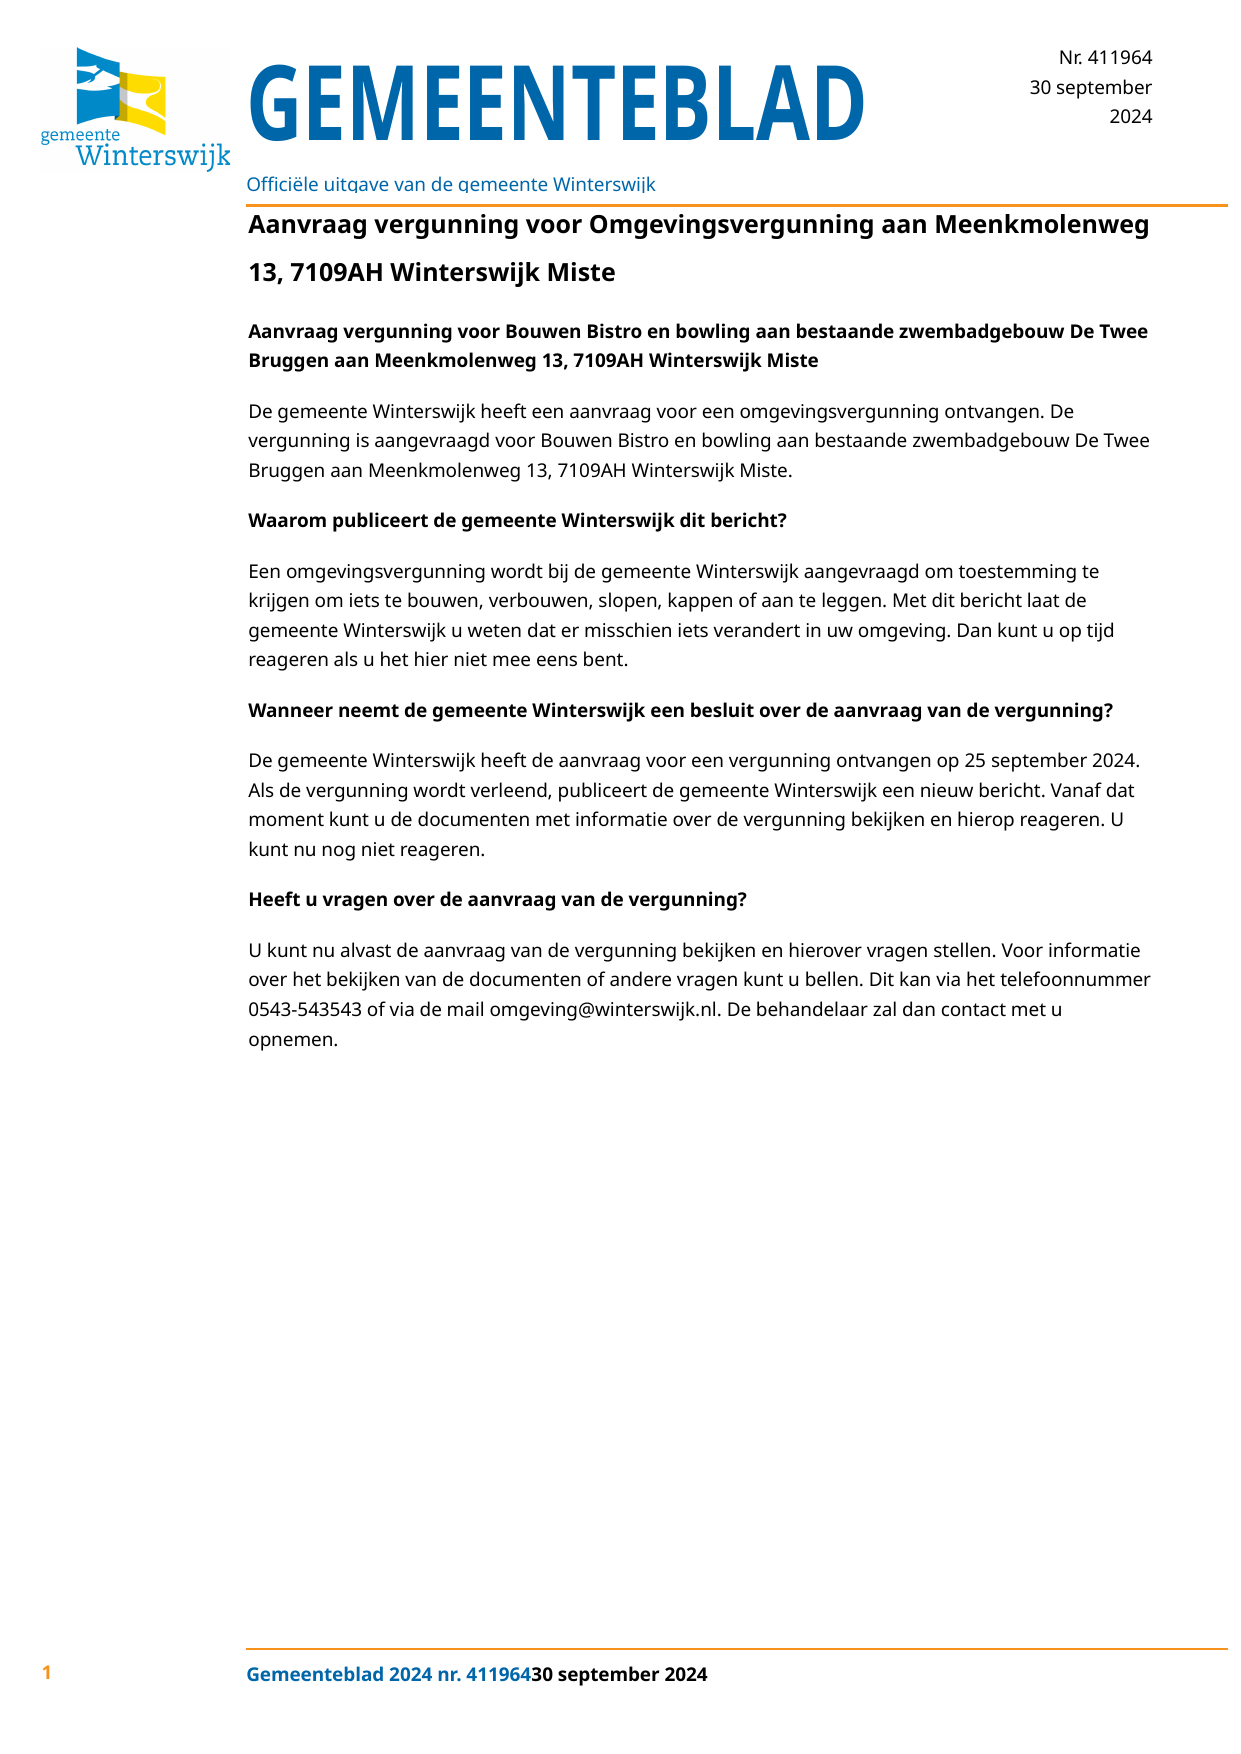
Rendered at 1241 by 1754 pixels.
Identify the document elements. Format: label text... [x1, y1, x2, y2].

text Wanneer neemt de gemeente Winterswijk een besluit over de aanvraag van de vergunning? [248, 697, 1152, 723]
text Een omgevingsvergunning wordt bij de gemeente Winterswijk aangevraagd om toestemming te krijgen om iets te bouwen, verbouwen, slopen, kappen of aan te leggen. Met dit bericht laat de gemeente Winterswijk u weten dat er misschien iets verandert in uw omgeving. Dan kunt u op tijd reageren als u het hier niet mee eens bent. [248, 558, 1152, 672]
picture [41, 47, 231, 172]
text De gemeente Winterswijk heeft een aanvraag voor een omgevingsvergunning ontvangen. De vergunning is aangevraagd voor Bouwen Bistro en bowling aan bestaande zwembadgebouw De Twee Bruggen aan Meenkmolenweg 13, 7109AH Winterswijk Miste. [248, 398, 1152, 483]
text Aanvraag vergunning voor Bouwen Bistro en bowling aan bestaande zwembadgebouw De Twee Bruggen aan Meenkmolenweg 13, 7109AH Winterswijk Miste [248, 318, 1152, 373]
text De gemeente Winterswijk heeft de aanvraag voor een vergunning ontvangen op 25 september 2024. Als de vergunning wordt verleend, publiceert de gemeente Winterswijk een nieuw bericht. Vanaf dat moment kunt u de documenten met informatie over de vergunning bekijken en hierop reageren. U kunt nu nog niet reageren. [248, 747, 1152, 862]
picture [225, 153, 231, 162]
text Aanvraag vergunning voor Omgevingsvergunning aan Meenkmolenweg 13, 7109AH Winterswijk Miste [248, 207, 1152, 288]
text U kunt nu alvast de aanvraag van de vergunning bekijken en hierover vragen stellen. Voor informatie over het bekijken van de documenten of andere vragen kunt u bellen. Dit kan via het telefoonnummer 0543-543543 of via de mail omgeving@winterswijk.nl. De behandelaar zal dan contact met u opnemen. [248, 937, 1152, 1052]
text Waarom publiceert de gemeente Winterswijk dit bericht? [248, 507, 1152, 533]
text Heeft u vragen over de aanvraag van de vergunning? [248, 887, 1152, 912]
